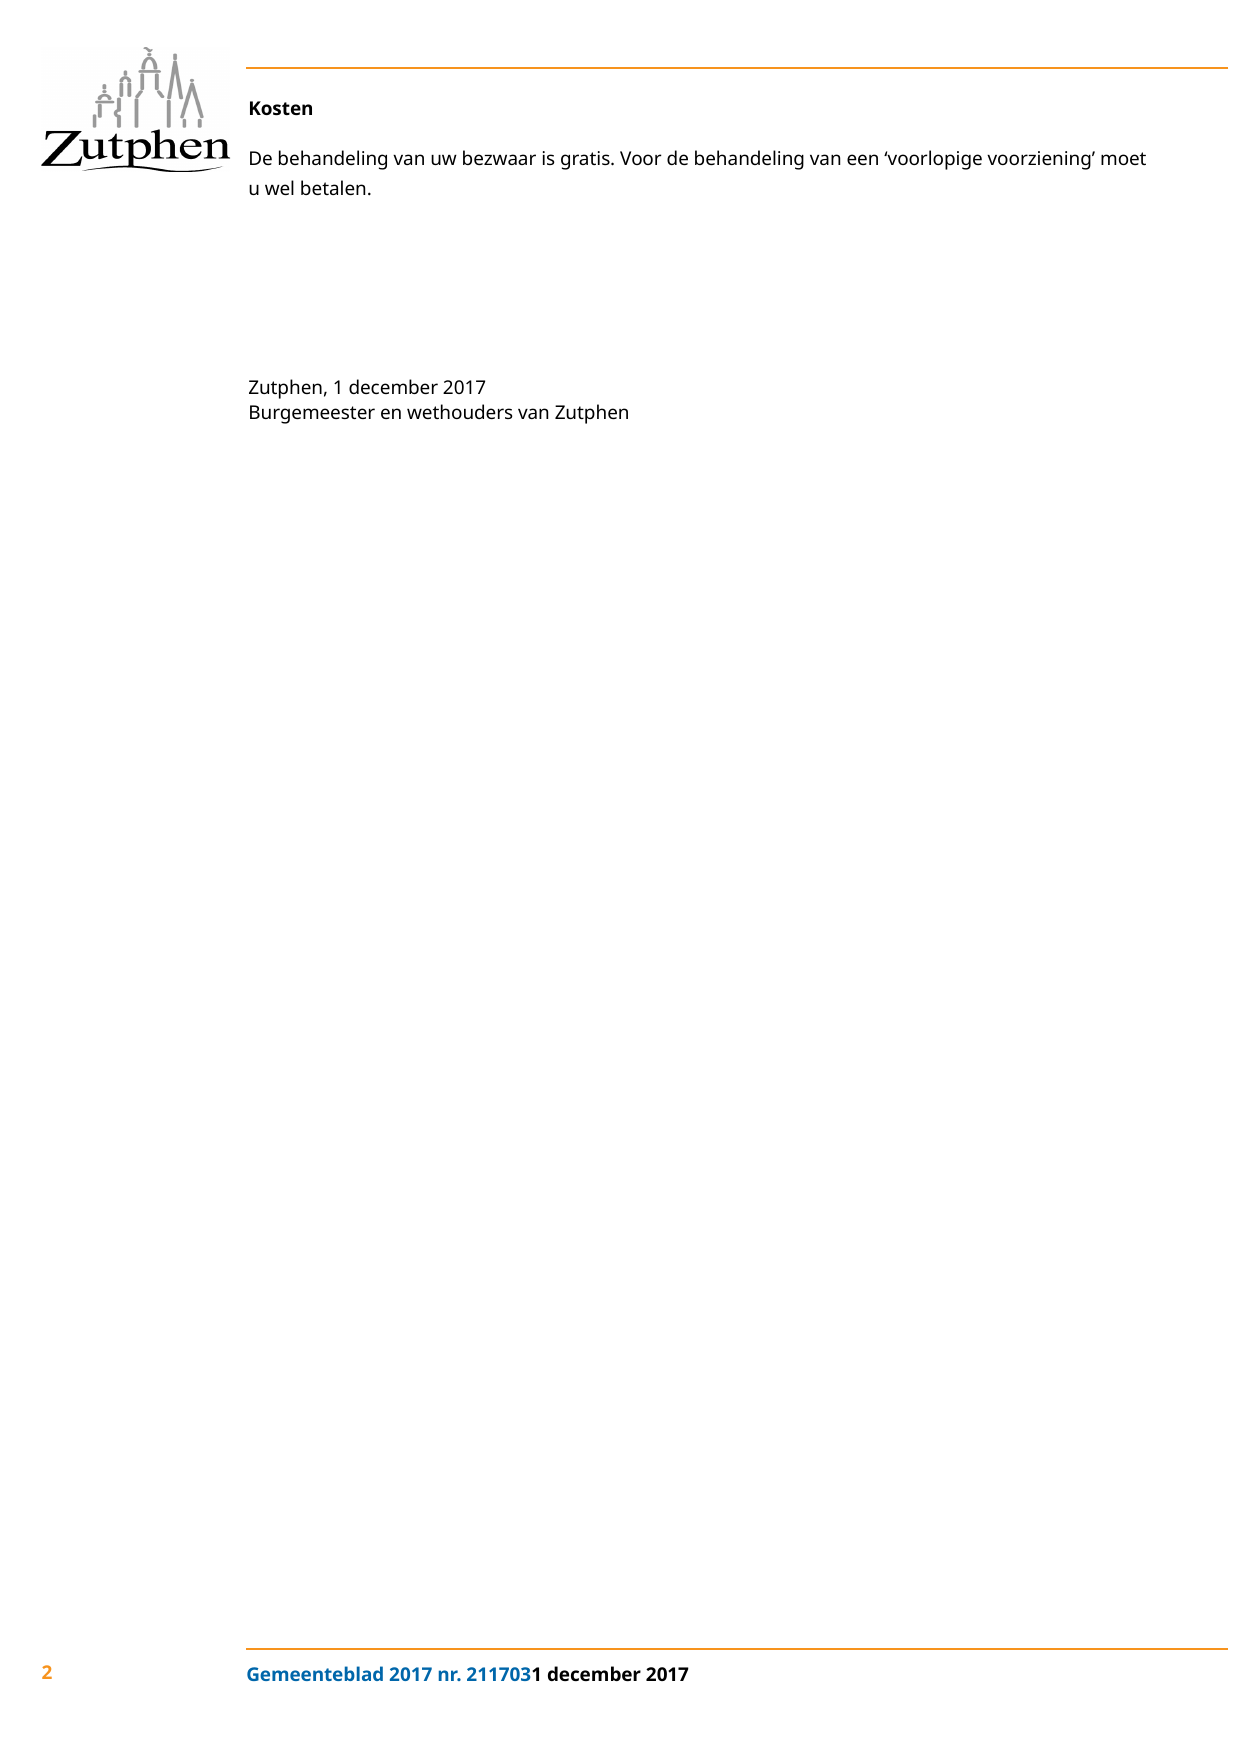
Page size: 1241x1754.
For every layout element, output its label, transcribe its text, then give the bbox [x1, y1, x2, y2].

text Zutphen, 1 december 2017 [248, 374, 1152, 399]
text De behandeling van uw bezwaar is gratis. Voor de behandeling van een ‘voorlopige voorziening’ moet u wel betalen. [248, 145, 1152, 201]
text Burgemeester en wethouders van Zutphen [248, 399, 1152, 425]
picture [41, 47, 231, 172]
text Kosten [248, 95, 1152, 121]
